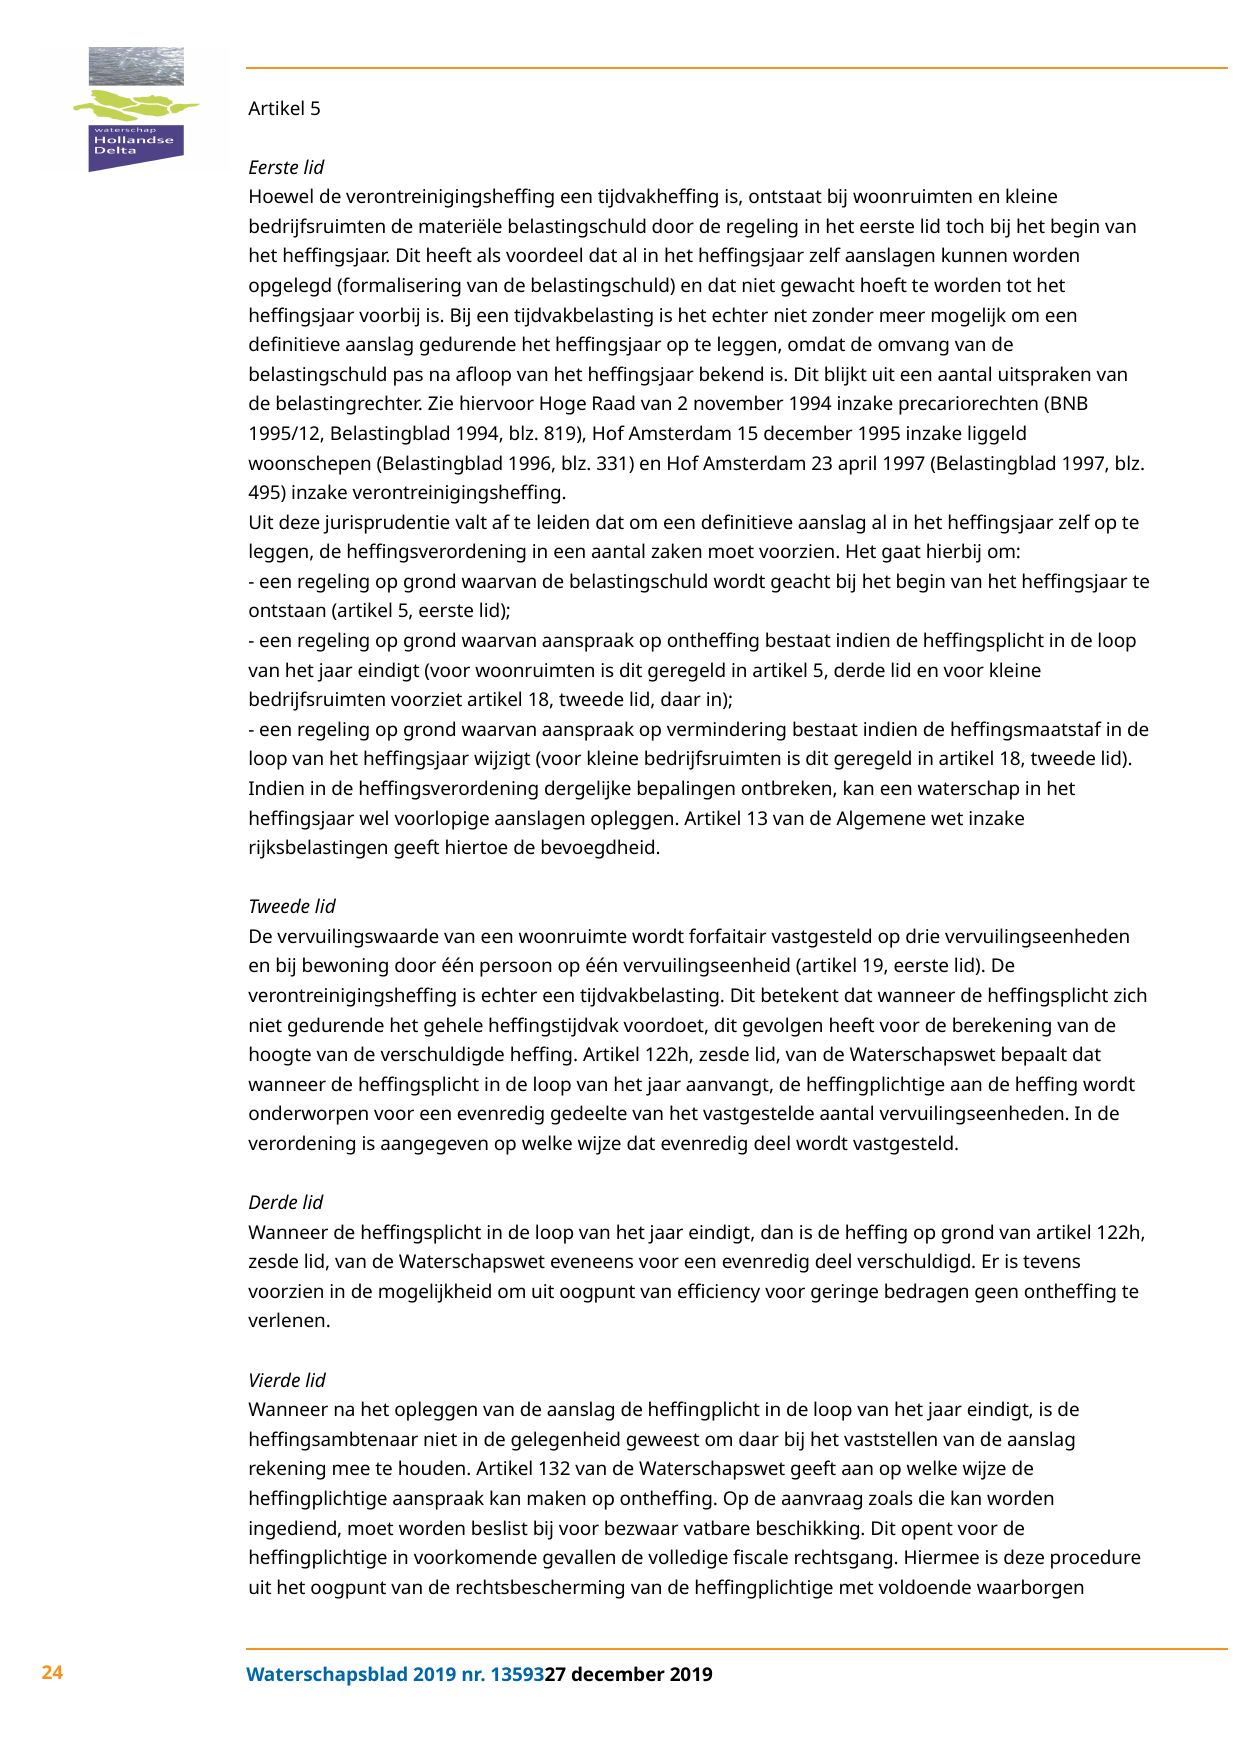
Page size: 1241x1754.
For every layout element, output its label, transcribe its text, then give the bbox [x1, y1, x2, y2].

text Derde lid [248, 1189, 1152, 1215]
text Wanneer de heffingsplicht in de loop van het jaar eindigt, dan is de heffing op grond van artikel 122h, zesde lid, van de Waterschapswet eveneens voor een evenredig deel verschuldigd. Er is tevens voorzien in de mogelijkheid om uit oogpunt van efficiency voor geringe bedragen geen ontheffing te verlenen. [248, 1219, 1152, 1333]
text - een regeling op grond waarvan de belastingschuld wordt geacht bij het begin van het heffingsjaar te ontstaan (artikel 5, eerste lid); [248, 568, 1152, 623]
text Wanneer na het opleggen van de aanslag de heffingplicht in de loop van het jaar eindigt, is de heffingsambtenaar niet in de gelegenheid geweest om daar bij het vaststellen van de aanslag rekening mee te houden. Artikel 132 van de Waterschapswet geeft aan op welke wijze de heffingplichtige aanspraak kan maken op ontheffing. Op de aanvraag zoals die kan worden ingediend, moet worden beslist bij voor bezwaar vatbare beschikking. Dit opent voor de heffingplichtige in voorkomende gevallen de volledige fiscale rechtsgang. Hiermee is deze procedure uit het oogpunt van de rechtsbescherming van de heffingplichtige met voldoende waarborgen [248, 1396, 1152, 1600]
text Indien in de heffingsverordening dergelijke bepalingen ontbreken, kan een waterschap in het heffingsjaar wel voorlopige aanslagen opleggen. Artikel 13 van de Algemene wet inzake rijksbelastingen geeft hiertoe de bevoegdheid. [248, 775, 1152, 860]
picture [41, 47, 231, 172]
text De vervuilingswaarde van een woonruimte wordt forfaitair vastgesteld op drie vervuilingseenheden en bij bewoning door één persoon op één vervuilingseenheid (artikel 19, eerste lid). De verontreinigingsheffing is echter een tijdvakbelasting. Dit betekent dat wanneer de heffingsplicht zich niet gedurende het gehele heffingstijdvak voordoet, dit gevolgen heeft voor de berekening van de hoogte van de verschuldigde heffing. Artikel 122h, zesde lid, van de Waterschapswet bepaalt dat wanneer de heffingsplicht in de loop van het jaar aanvangt, de heffingplichtige aan de heffing wordt onderworpen voor een evenredig gedeelte van het vastgestelde aantal vervuilingseenheden. In de verordening is aangegeven op welke wijze dat evenredig deel wordt vastgesteld. [248, 923, 1152, 1156]
text Hoewel de verontreinigingsheffing een tijdvakheffing is, ontstaat bij woonruimten en kleine bedrijfsruimten de materiële belastingschuld door de regeling in het eerste lid toch bij het begin van het heffingsjaar. Dit heeft als voordeel dat al in het heffingsjaar zelf aanslagen kunnen worden opgelegd (formalisering van de belastingschuld) en dat niet gewacht hoeft te worden tot het heffingsjaar voorbij is. Bij een tijdvakbelasting is het echter niet zonder meer mogelijk om een definitieve aanslag gedurende het heffingsjaar op te leggen, omdat de omvang van de belastingschuld pas na afloop van het heffingsjaar bekend is. Dit blijkt uit een aantal uitspraken van de belastingrechter. Zie hiervoor Hoge Raad van 2 november 1994 inzake precariorechten (BNB 1995/12, Belastingblad 1994, blz. 819), Hof Amsterdam 15 december 1995 inzake liggeld woonschepen (Belastingblad 1996, blz. 331) en Hof Amsterdam 23 april 1997 (Belastingblad 1997, blz. 495) inzake verontreinigingsheffing. [248, 183, 1152, 505]
text Vierde lid [248, 1367, 1152, 1393]
text - een regeling op grond waarvan aanspraak op vermindering bestaat indien de heffingsmaatstaf in de loop van het heffingsjaar wijzigt (voor kleine bedrijfsruimten is dit geregeld in artikel 18, tweede lid). [248, 716, 1152, 771]
text - een regeling op grond waarvan aanspraak op ontheffing bestaat indien de heffingsplicht in de loop van het jaar eindigt (voor woonruimten is dit geregeld in artikel 5, derde lid en voor kleine bedrijfsruimten voorziet artikel 18, tweede lid, daar in); [248, 627, 1152, 712]
text Tweede lid [248, 893, 1152, 919]
text Artikel 5 [248, 95, 1152, 121]
text Uit deze jurisprudentie valt af te leiden dat om een definitieve aanslag al in het heffingsjaar zelf op te leggen, de heffingsverordening in een aantal zaken moet voorzien. Het gaat hierbij om: [248, 509, 1152, 564]
text Eerste lid [248, 154, 1152, 180]
